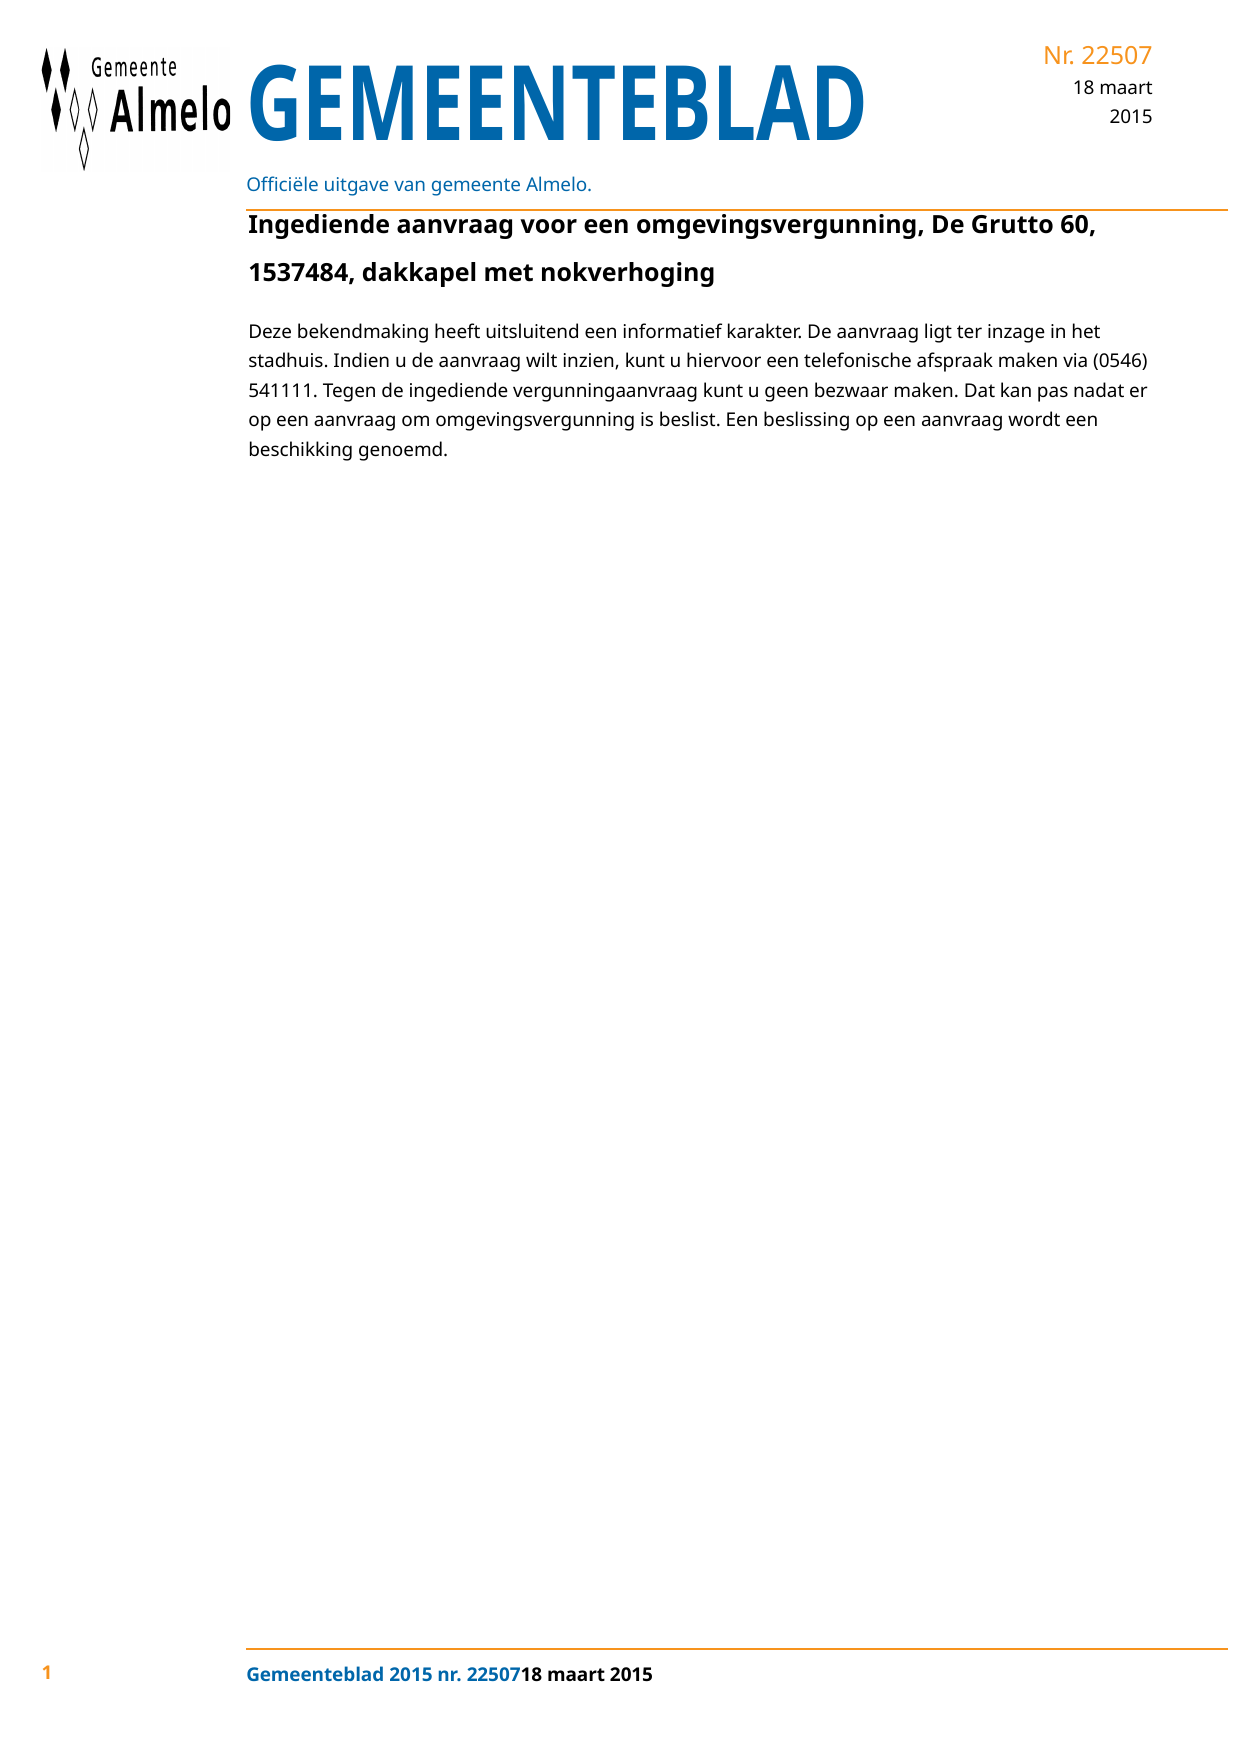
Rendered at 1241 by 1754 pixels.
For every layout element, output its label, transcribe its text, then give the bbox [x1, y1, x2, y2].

text Deze bekendmaking heeft uitsluitend een informatief karakter. De aanvraag ligt ter inzage in het stadhuis. Indien u de aanvraag wilt inzien, kunt u hiervoor een telefonische afspraak maken via (0546) 541111. Tegen de ingediende vergunningaanvraag kunt u geen bezwaar maken. Dat kan pas nadat er op een aanvraag om omgevingsvergunning is beslist. Een beslissing op een aanvraag wordt een beschikking genoemd. [248, 318, 1152, 462]
picture [41, 47, 231, 172]
text Ingediende aanvraag voor een omgevingsvergunning, De Grutto 60, 1537484, dakkapel met nokverhoging [248, 211, 1152, 288]
